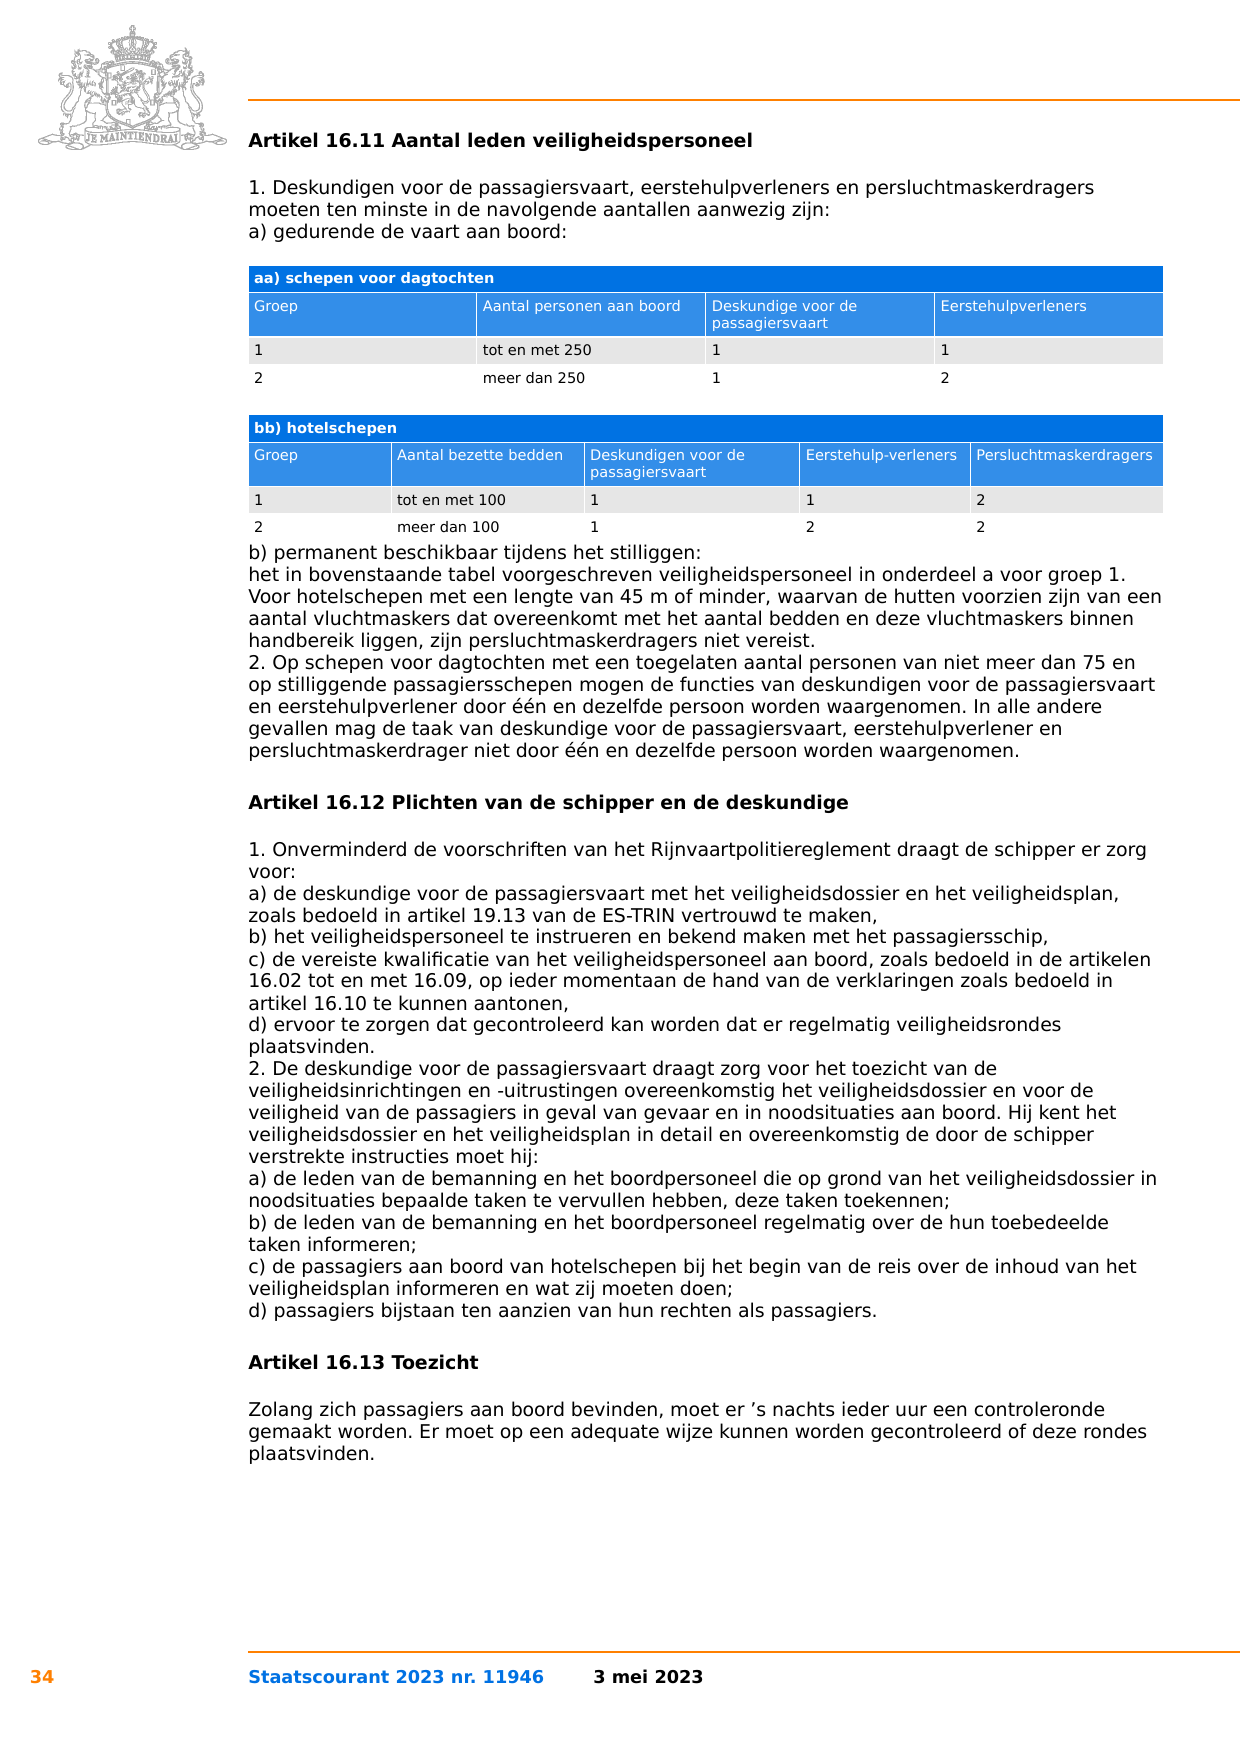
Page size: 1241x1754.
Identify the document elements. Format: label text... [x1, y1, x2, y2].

table_cell 1 [800, 487, 970, 513]
table_cell 1 [249, 487, 391, 513]
table_cell Eerstehulp-verleners [800, 443, 970, 486]
table_cell meer dan 250 [477, 365, 705, 391]
table_cell 2 [800, 514, 970, 541]
text c) de vereiste kwalificatie van het veiligheidspersoneel aan boord, zoals bedoeld in de artikelen 16.02 tot en met 16.09, op ieder momentaan de hand van de verklaringen zoals bedoeld in artikel 16.10 te kunnen aantonen, [248, 948, 1163, 1014]
subtitle Artikel 16.11 Aantal leden veiligheidspersoneel [248, 130, 1163, 152]
table_cell 2 [249, 365, 476, 391]
table_cell Groep [249, 443, 391, 486]
table_cell Aantal bezette bedden [392, 443, 584, 486]
text a) de deskundige voor de passagiersvaart met het veiligheidsdossier en het veiligheidsplan, zoals bedoeld in artikel 19.13 van de ES-TRIN vertrouwd te maken, [248, 882, 1163, 926]
table_cell 1 [706, 365, 934, 391]
subtitle Artikel 16.13 Toezicht [248, 1352, 1163, 1374]
text a) de leden van de bemanning en het boordpersoneel die op grond van het veiligheidsdossier in noodsituaties bepaalde taken te vervullen hebben, deze taken toekennen; [248, 1168, 1163, 1212]
text Zolang zich passagiers aan boord bevinden, moet er ’s nachts ieder uur een controleronde gemaakt worden. Er moet op een adequate wijze kunnen worden gecontroleerd of deze rondes plaatsvinden. [248, 1399, 1163, 1465]
table_cell 1 [585, 514, 799, 541]
table_cell 1 [585, 487, 799, 513]
text 2. De deskundige voor de passagiersvaart draagt zorg voor het toezicht van de veiligheidsinrichtingen en -uitrustingen overeenkomstig het veiligheidsdossier en voor de veiligheid van de passagiers in geval van gevaar en in noodsituaties aan boord. Hij kent het veiligheidsdossier en het veiligheidsplan in detail en overeenkomstig de door de schipper verstrekte instructies moet hij: [248, 1058, 1163, 1168]
text 2. Op schepen voor dagtochten met een toegelaten aantal personen van niet meer dan 75 en op stilliggende passagiersschepen mogen de functies van deskundigen voor de passagiersvaart en eerstehulpverlener door één en dezelfde persoon worden waargenomen. In alle andere gevallen mag de taak van deskundige voor de passagiersvaart, eerstehulpverlener en persluchtmaskerdrager niet door één en dezelfde persoon worden waargenomen. [248, 652, 1163, 762]
table_cell 2 [935, 365, 1163, 391]
table_cell 1 [706, 338, 934, 364]
text b) het veiligheidspersoneel te instrueren en bekend maken met het passagiersschip, [248, 926, 1163, 948]
table_cell meer dan 100 [392, 514, 584, 541]
table_cell 2 [971, 487, 1163, 513]
table_cell Groep [249, 293, 476, 336]
text 1. Deskundigen voor de passagiersvaart, eerstehulpverleners en persluchtmaskerdragers moeten ten minste in de navolgende aantallen aanwezig zijn: [248, 177, 1163, 221]
text 1. Onverminderd de voorschriften van het Rijnvaartpolitiereglement draagt de schipper er zorg voor: [248, 838, 1163, 882]
subtitle Artikel 16.12 Plichten van de schipper en de deskundige [248, 792, 1163, 813]
table_cell Eerstehulpverleners [935, 293, 1163, 336]
text d) ervoor te zorgen dat gecontroleerd kan worden dat er regelmatig veiligheidsrondes plaatsvinden. [248, 1014, 1163, 1058]
picture [38, 25, 227, 150]
table_cell Deskundigen voor de passagiersvaart [585, 443, 799, 486]
text het in bovenstaande tabel voorgeschreven veiligheidspersoneel in onderdeel a voor groep 1. [248, 564, 1163, 586]
table_cell 2 [249, 514, 391, 541]
table_header bb) hotelschepen [249, 415, 1163, 442]
text Voor hotelschepen met een lengte van 45 m of minder, waarvan de hutten voorzien zijn van een aantal vluchtmaskers dat overeenkomt met het aantal bedden en deze vluchtmaskers binnen handbereik liggen, zijn persluchtmaskerdragers niet vereist. [248, 586, 1163, 652]
table_cell Aantal personen aan boord [477, 293, 705, 336]
text a) gedurende de vaart aan boord: [248, 221, 1163, 243]
table_cell Persluchtmaskerdragers [971, 443, 1163, 486]
table_cell Deskundige voor de passagiersvaart [706, 293, 934, 336]
text b) permanent beschikbaar tijdens het stilliggen: [248, 542, 1163, 564]
table_cell tot en met 100 [392, 487, 584, 513]
text b) de leden van de bemanning en het boordpersoneel regelmatig over de hun toebedeelde taken informeren; [248, 1212, 1163, 1256]
table_cell 1 [249, 338, 476, 364]
table_cell 2 [971, 514, 1163, 541]
table_cell 1 [935, 338, 1163, 364]
text c) de passagiers aan boord van hotelschepen bij het begin van de reis over de inhoud van het veiligheidsplan informeren en wat zij moeten doen; [248, 1256, 1163, 1300]
table_header aa) schepen voor dagtochten [249, 266, 1163, 292]
table_cell tot en met 250 [477, 338, 705, 364]
text d) passagiers bijstaan ten aanzien van hun rechten als passagiers. [248, 1300, 1163, 1322]
